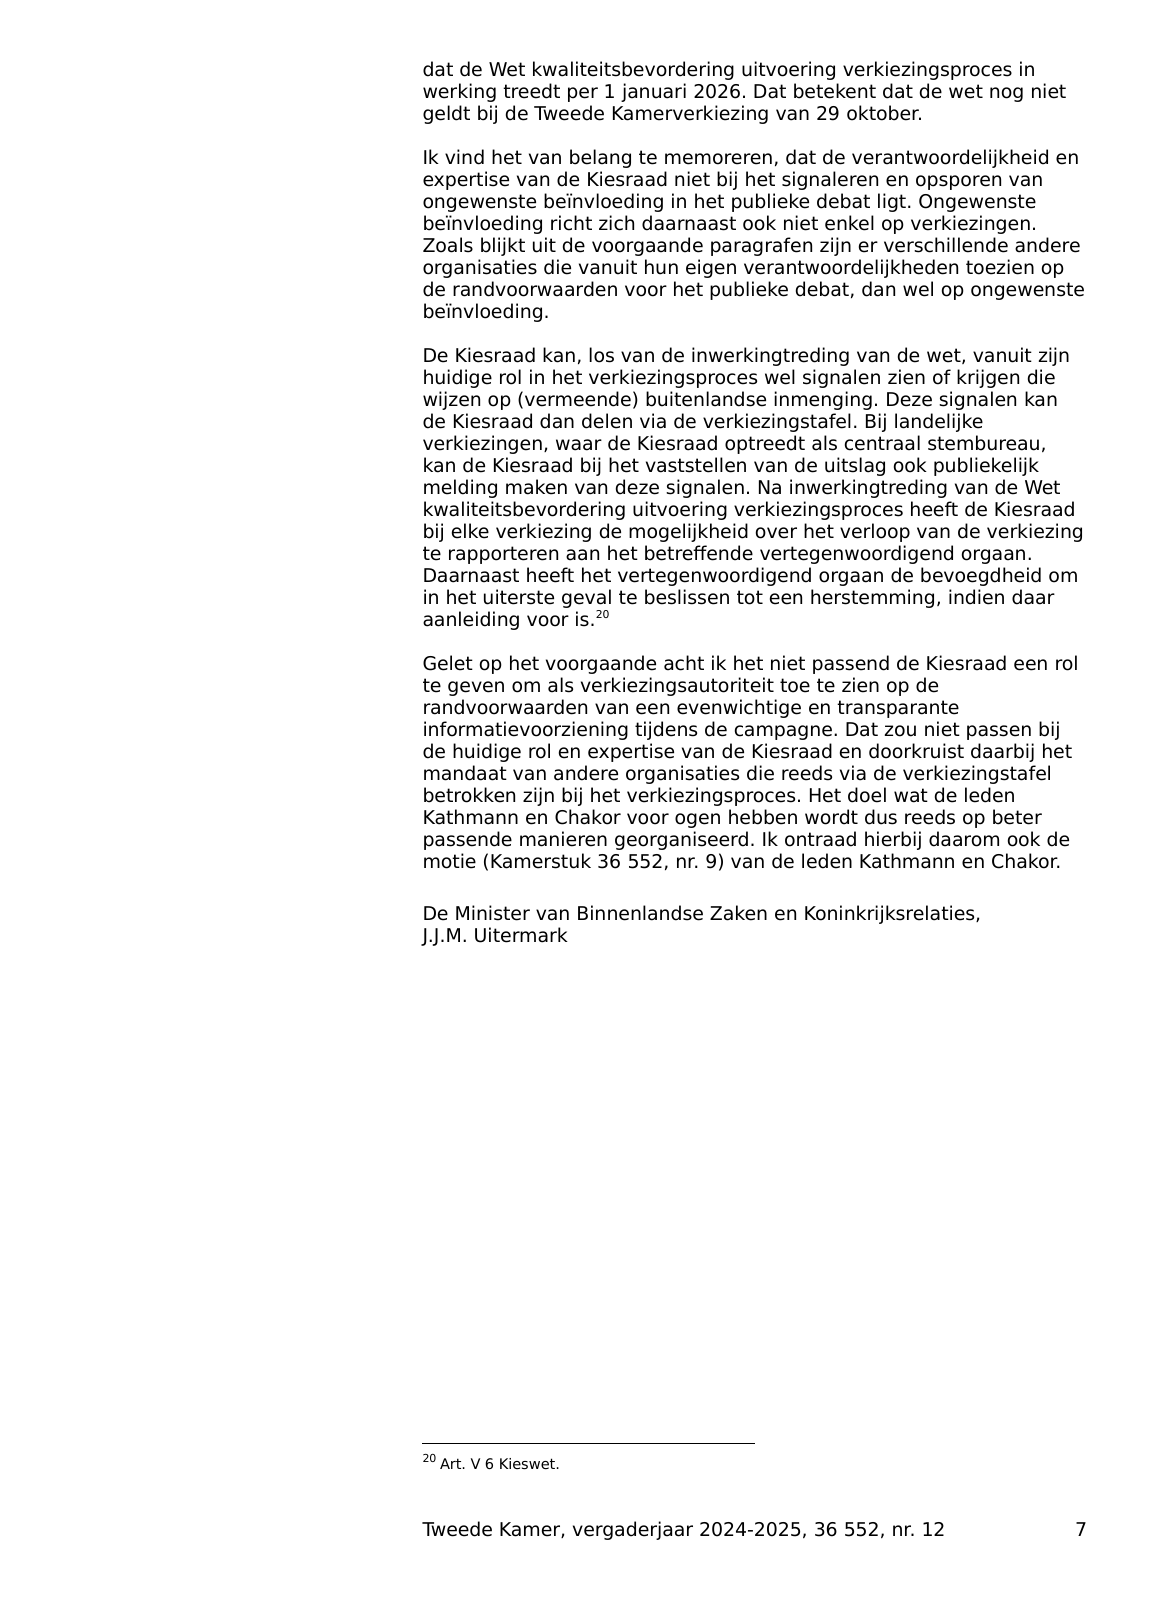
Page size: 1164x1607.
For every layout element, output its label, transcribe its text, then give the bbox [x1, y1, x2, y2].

text Gelet op het voorgaande acht ik het niet passend de Kiesraad een rol te geven om als verkiezingsautoriteit toe te zien op de randvoorwaarden van een evenwichtige en transparante informatievoorziening tijdens de campagne. Dat zou niet passen bij de huidige rol en expertise van de Kiesraad en doorkruist daarbij het mandaat van andere organisaties die reeds via de verkiezingstafel betrokken zijn bij het verkiezingsproces. Het doel wat de leden Kathmann en Chakor voor ogen hebben wordt dus reeds op beter passende manieren georganiseerd. Ik ontraad hierbij daarom ook de motie (Kamerstuk 36 552, nr. 9) van de leden Kathmann en Chakor. [422, 653, 1087, 873]
text De Minister van Binnenlandse Zaken en Koninkrijksrelaties, J.J.M. Uitermark [422, 903, 1087, 947]
text Ik vind het van belang te memoreren, dat de verantwoordelijkheid en expertise van de Kiesraad niet bij het signaleren en opsporen van ongewenste beïnvloeding in het publieke debat ligt. Ongewenste beïnvloeding richt zich daarnaast ook niet enkel op verkiezingen. Zoals blijkt uit de voorgaande paragrafen zijn er verschillende andere organisaties die vanuit hun eigen verantwoordelijkheden toezien op de randvoorwaarden voor het publieke debat, dan wel op ongewenste beïnvloeding. [422, 147, 1087, 323]
text Art. V 6 Kieswet. [422, 1452, 1087, 1474]
text dat de Wet kwaliteitsbevordering uitvoering verkiezingsproces in werking treedt per 1 januari 2026. Dat betekent dat de wet nog niet geldt bij de Tweede Kamerverkiezing van 29 oktober. [422, 59, 1087, 125]
text De Kiesraad kan, los van de inwerkingtreding van de wet, vanuit zijn huidige rol in het verkiezingsproces wel signalen zien of krijgen die wijzen op (vermeende) buitenlandse inmenging. Deze signalen kan de Kiesraad dan delen via de verkiezingstafel. Bij landelijke verkiezingen, waar de Kiesraad optreedt als centraal stembureau, kan de Kiesraad bij het vaststellen van de uitslag ook publiekelijk melding maken van deze signalen. Na inwerkingtreding van de Wet kwaliteitsbevordering uitvoering verkiezingsproces heeft de Kiesraad bij elke verkiezing de mogelijkheid over het verloop van de verkiezing te rapporteren aan het betreffende vertegenwoordigend orgaan. Daarnaast heeft het vertegenwoordigend orgaan de bevoegdheid om in het uiterste geval te beslissen tot een herstemming, indien daar aanleiding voor is. [422, 345, 1087, 631]
